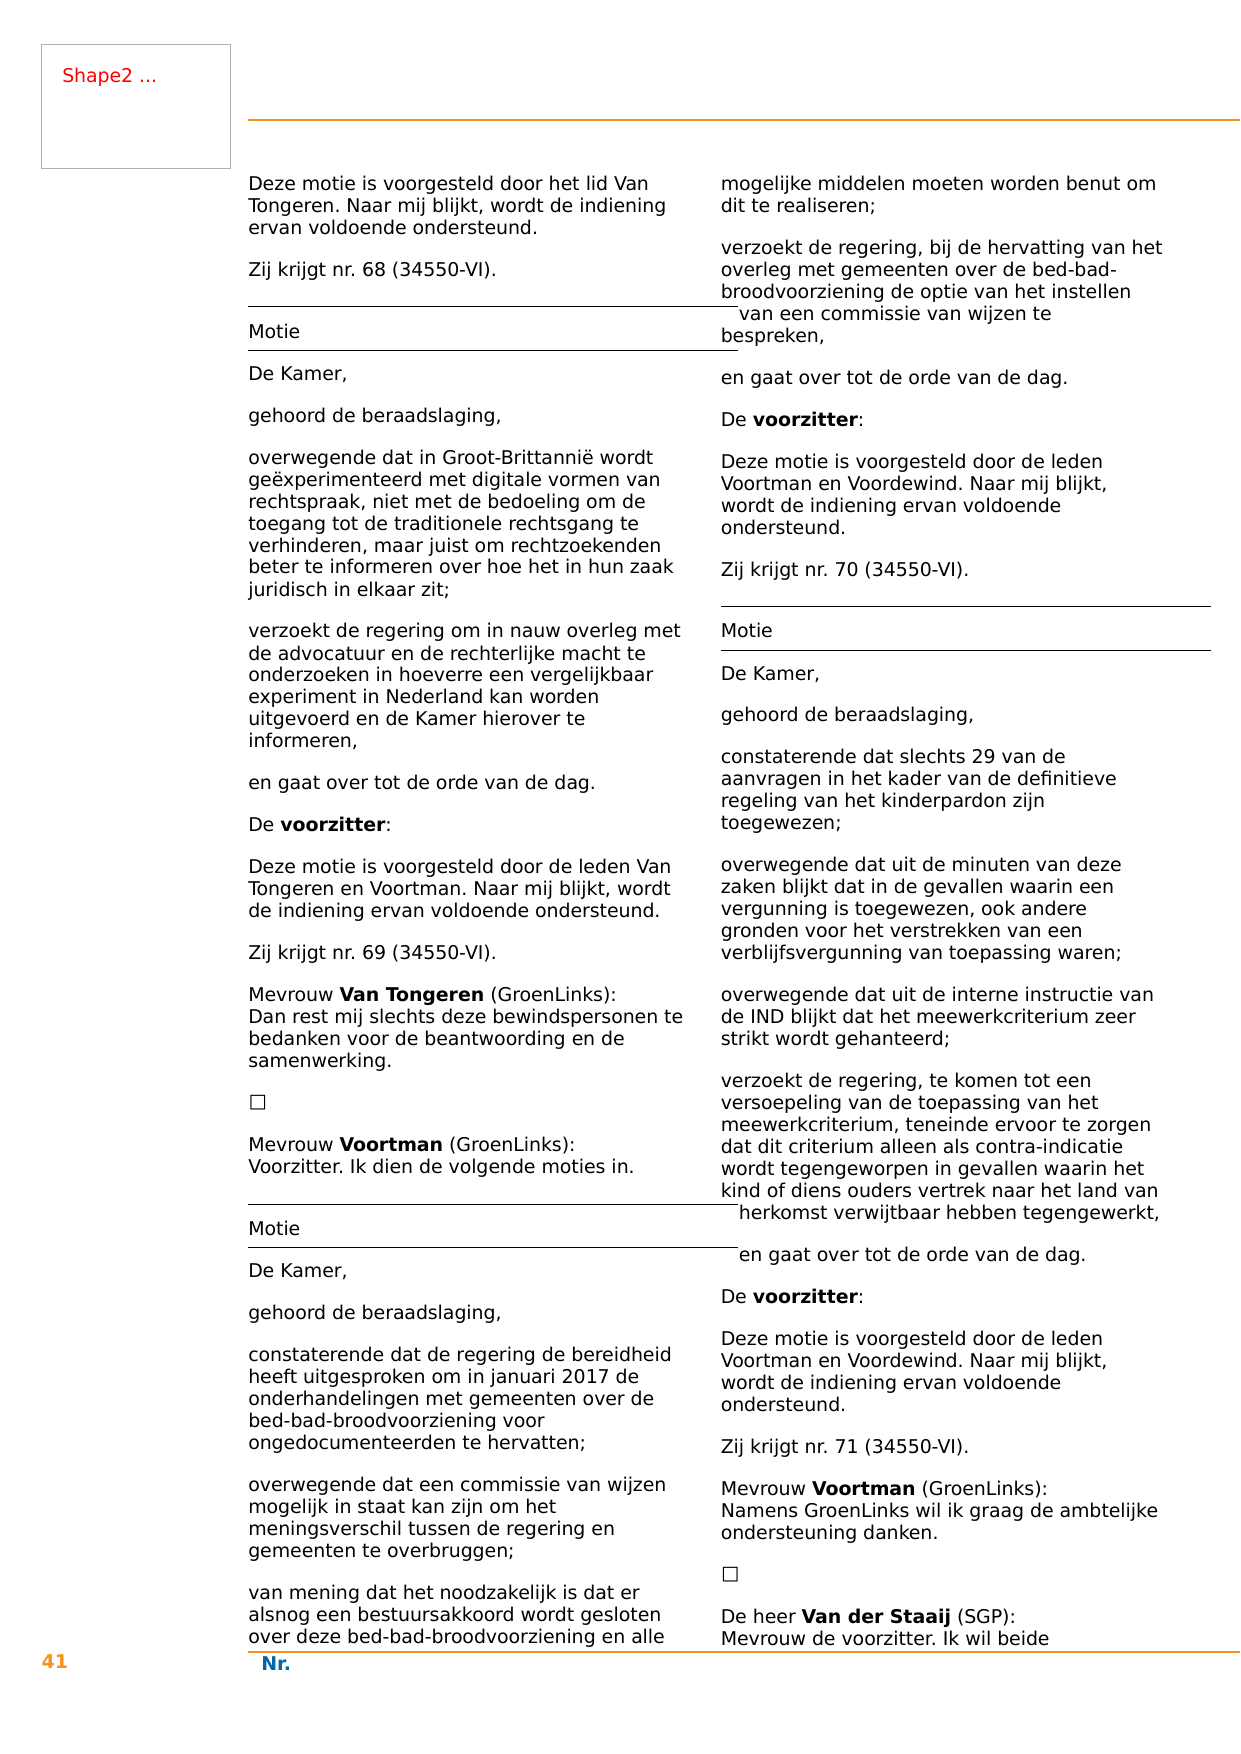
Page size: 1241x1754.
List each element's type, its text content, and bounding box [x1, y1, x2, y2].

text overwegende dat een commissie van wijzen mogelijk in staat kan zijn om het meningsverschil tussen de regering en gemeenten te overbruggen; [248, 1474, 691, 1562]
text verzoekt de regering om in nauw overleg met de advocatuur en de rechterlijke macht te onderzoeken in hoeverre een vergelijkbaar experiment in Nederland kan worden uitgevoerd en de Kamer hierover te informeren, [248, 620, 691, 752]
text Voorzitter. Ik dien de volgende moties in. [248, 1156, 691, 1178]
text De Kamer, [248, 363, 691, 384]
text Deze motie is voorgesteld door de leden Voortman en Voordewind. Naar mij blijkt, wordt de indiening ervan voldoende ondersteund. [721, 451, 1163, 538]
text en gaat over tot de orde van de dag. [721, 1244, 1163, 1266]
text overwegende dat uit de minuten van deze zaken blijkt dat in de gevallen waarin een vergunning is toegewezen, ook andere gronden voor het verstrekken van een verblijfsvergunning van toepassing waren; [721, 854, 1163, 964]
text Zij krijgt nr. 69 (34550-VI). [248, 942, 691, 964]
text gehoord de beraadslaging, [248, 404, 691, 427]
text Deze motie is voorgesteld door de leden Voortman en Voordewind. Naar mij blijkt, wordt de indiening ervan voldoende ondersteund. [721, 1328, 1163, 1416]
text constaterende dat de regering de bereidheid heeft uitgesproken om in januari 2017 de onderhandelingen met gemeenten over de bed-bad-broodvoorziening voor ongedocumenteerden te hervatten; [248, 1344, 691, 1454]
text overwegende dat in Groot-Brittannië wordt geëxperimenteerd met digitale vormen van rechtspraak, niet met de bedoeling om de toegang tot de traditionele rechtsgang te verhinderen, maar juist om rechtzoekenden beter te informeren over hoe het in hun zaak juridisch in elkaar zit; [248, 447, 691, 600]
text Zij krijgt nr. 68 (34550-VI). [248, 259, 691, 281]
text Namens GroenLinks wil ik graag de ambtelijke ondersteuning danken. [721, 1500, 1163, 1544]
text De Kamer, [721, 662, 1163, 684]
text gehoord de beraadslaging, [248, 1302, 691, 1324]
text ⬜ [248, 1092, 691, 1114]
text De voorzitter: [721, 409, 1163, 431]
text Mevrouw Voortman (GroenLinks): [248, 1134, 691, 1156]
text mogelijke middelen moeten worden benut om dit te realiseren; [721, 173, 1163, 217]
text Motie [248, 1218, 691, 1240]
text Dan rest mij slechts deze bewindspersonen te bedanken voor de beantwoording en de samenwerking. [248, 1006, 691, 1072]
text en gaat over tot de orde van de dag. [721, 367, 1163, 389]
text Mevrouw Voortman (GroenLinks): [721, 1478, 1163, 1500]
text en gaat over tot de orde van de dag. [248, 772, 691, 794]
text De voorzitter: [248, 814, 691, 836]
text verzoekt de regering, te komen tot een versoepeling van de toepassing van het meewerkcriterium, teneinde ervoor te zorgen dat dit criterium alleen als contra-indicatie wordt tegengeworpen in gevallen waarin het kind of diens ouders vertrek naar het land van herkomst verwijtbaar hebben tegengewerkt, [721, 1070, 1163, 1224]
text Deze motie is voorgesteld door de leden Van Tongeren en Voortman. Naar mij blijkt, wordt de indiening ervan voldoende ondersteund. [248, 856, 691, 922]
text constaterende dat slechts 29 van de aanvragen in het kader van de definitieve regeling van het kinderpardon zijn toegewezen; [721, 746, 1163, 834]
text De voorzitter: [721, 1286, 1163, 1308]
text Motie [721, 620, 1163, 642]
text Mevrouw Van Tongeren (GroenLinks): [248, 984, 691, 1006]
text gehoord de beraadslaging, [721, 704, 1163, 726]
text Zij krijgt nr. 70 (34550-VI). [721, 558, 1163, 581]
text De heer Van der Staaij (SGP): [721, 1606, 1163, 1628]
text van mening dat het noodzakelijk is dat er alsnog een bestuursakkoord wordt gesloten over deze bed-bad-broodvoorziening en alle [248, 1582, 691, 1648]
text Deze motie is voorgesteld door het lid Van Tongeren. Naar mij blijkt, wordt de indiening ervan voldoende ondersteund. [248, 173, 691, 239]
text overwegende dat uit de interne instructie van de IND blijkt dat het meewerkcriterium zeer strikt wordt gehanteerd; [721, 984, 1163, 1050]
text De Kamer, [248, 1260, 691, 1282]
text ⬜ [721, 1564, 1163, 1586]
text verzoekt de regering, bij de hervatting van het overleg met gemeenten over de bed-bad-broodvoorziening de optie van het instellen van een commissie van wijzen te bespreken, [721, 237, 1163, 347]
text Mevrouw de voorzitter. Ik wil beide [721, 1628, 1163, 1650]
text Motie [248, 321, 691, 343]
text Zij krijgt nr. 71 (34550-VI). [721, 1436, 1163, 1458]
